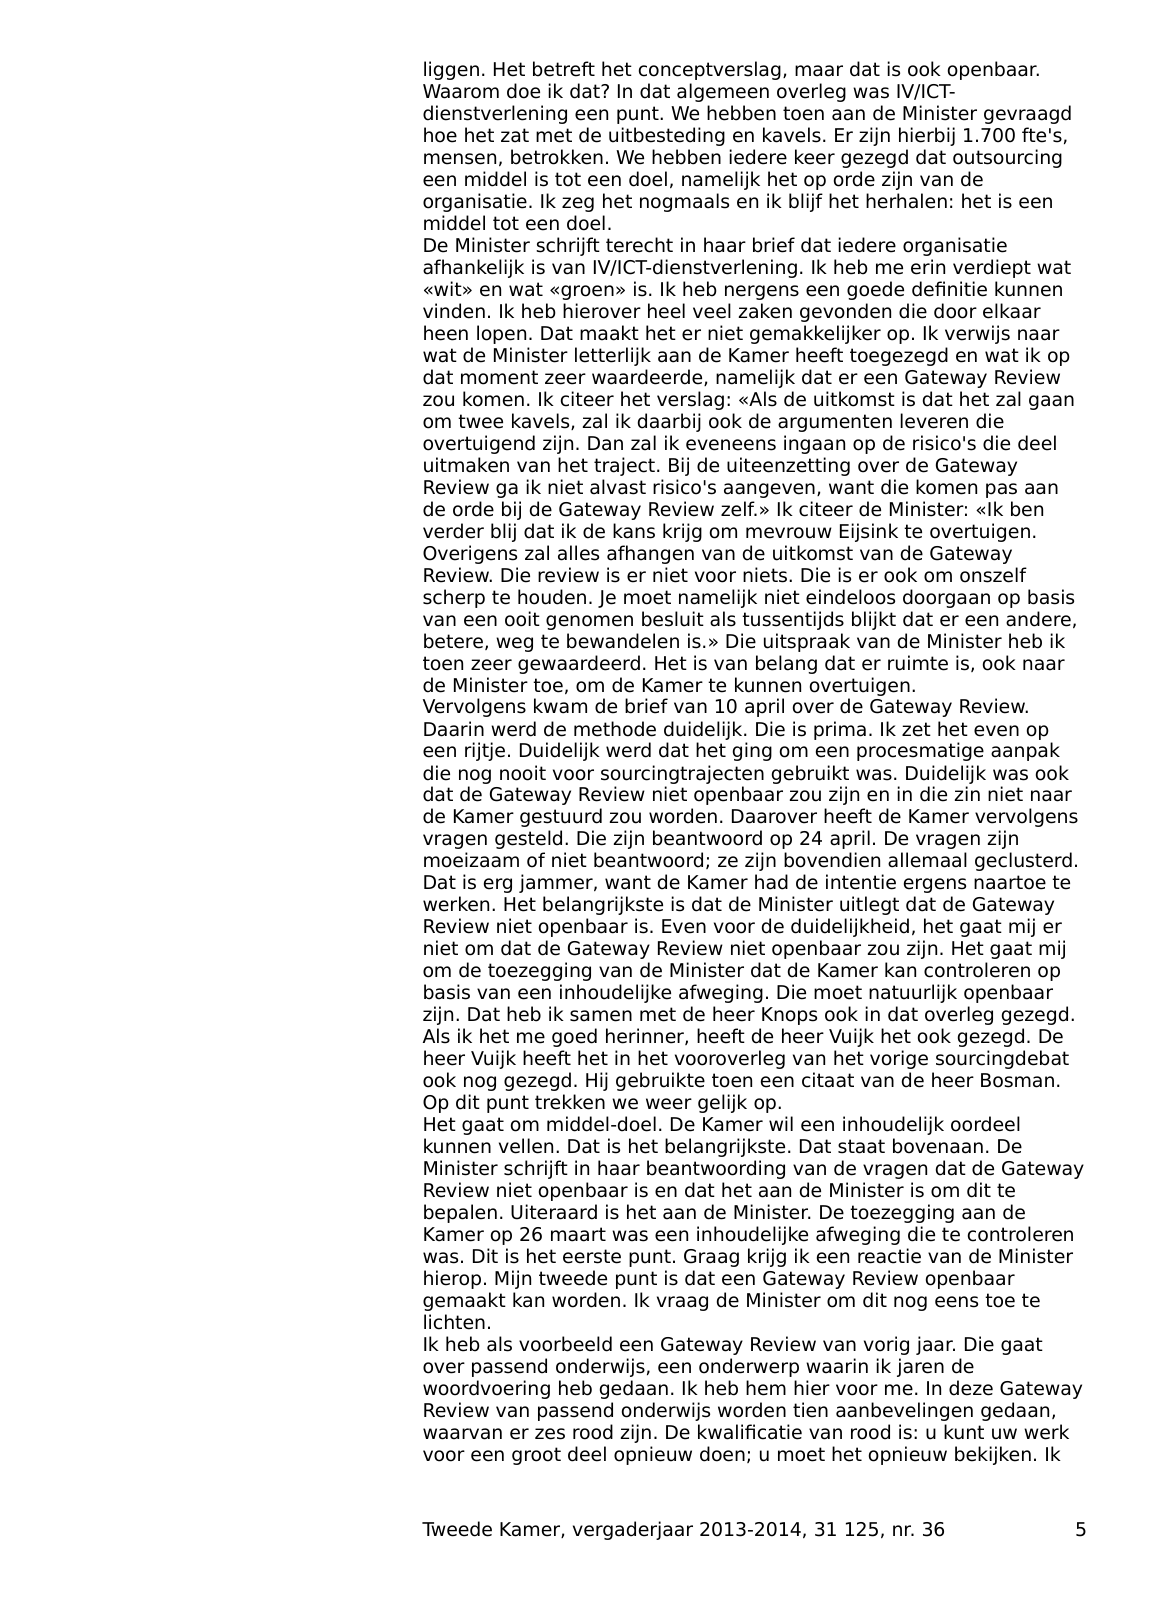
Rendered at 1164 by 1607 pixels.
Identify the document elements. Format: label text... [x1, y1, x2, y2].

text liggen. Het betreft het conceptverslag, maar dat is ook openbaar. Waarom doe ik dat? In dat algemeen overleg was IV/ICT-dienstverlening een punt. We hebben toen aan de Minister gevraagd hoe het zat met de uitbesteding en kavels. Er zijn hierbij 1.700 fte's, mensen, betrokken. We hebben iedere keer gezegd dat outsourcing een middel is tot een doel, namelijk het op orde zijn van de organisatie. Ik zeg het nogmaals en ik blijf het herhalen: het is een middel tot een doel. [422, 59, 1087, 235]
text Het gaat om middel-doel. De Kamer wil een inhoudelijk oordeel kunnen vellen. Dat is het belangrijkste. Dat staat bovenaan. De Minister schrijft in haar beantwoording van de vragen dat de Gateway Review niet openbaar is en dat het aan de Minister is om dit te bepalen. Uiteraard is het aan de Minister. De toezegging aan de Kamer op 26 maart was een inhoudelijke afweging die te controleren was. Dit is het eerste punt. Graag krijg ik een reactie van de Minister hierop. Mijn tweede punt is dat een Gateway Review openbaar gemaakt kan worden. Ik vraag de Minister om dit nog eens toe te lichten. [422, 1114, 1087, 1334]
text Vervolgens kwam de brief van 10 april over de Gateway Review. Daarin werd de methode duidelijk. Die is prima. Ik zet het even op een rijtje. Duidelijk werd dat het ging om een procesmatige aanpak die nog nooit voor sourcingtrajecten gebruikt was. Duidelijk was ook dat de Gateway Review niet openbaar zou zijn en in die zin niet naar de Kamer gestuurd zou worden. Daarover heeft de Kamer vervolgens vragen gesteld. Die zijn beantwoord op 24 april. De vragen zijn moeizaam of niet beantwoord; ze zijn bovendien allemaal geclusterd. Dat is erg jammer, want de Kamer had de intentie ergens naartoe te werken. Het belangrijkste is dat de Minister uitlegt dat de Gateway Review niet openbaar is. Even voor de duidelijkheid, het gaat mij er niet om dat de Gateway Review niet openbaar zou zijn. Het gaat mij om de toezegging van de Minister dat de Kamer kan controleren op basis van een inhoudelijke afweging. Die moet natuurlijk openbaar zijn. Dat heb ik samen met de heer Knops ook in dat overleg gezegd. Als ik het me goed herinner, heeft de heer Vuijk het ook gezegd. De heer Vuijk heeft het in het vooroverleg van het vorige sourcingdebat ook nog gezegd. Hij gebruikte toen een citaat van de heer Bosman. Op dit punt trekken we weer gelijk op. [422, 696, 1087, 1114]
text De Minister schrijft terecht in haar brief dat iedere organisatie afhankelijk is van IV/ICT-dienstverlening. Ik heb me erin verdiept wat «wit» en wat «groen» is. Ik heb nergens een goede definitie kunnen vinden. Ik heb hierover heel veel zaken gevonden die door elkaar heen lopen. Dat maakt het er niet gemakkelijker op. Ik verwijs naar wat de Minister letterlijk aan de Kamer heeft toegezegd en wat ik op dat moment zeer waardeerde, namelijk dat er een Gateway Review zou komen. Ik citeer het verslag: «Als de uitkomst is dat het zal gaan om twee kavels, zal ik daarbij ook de argumenten leveren die overtuigend zijn. Dan zal ik eveneens ingaan op de risico's die deel uitmaken van het traject. Bij de uiteenzetting over de Gateway Review ga ik niet alvast risico's aangeven, want die komen pas aan de orde bij de Gateway Review zelf.» Ik citeer de Minister: «Ik ben verder blij dat ik de kans krijg om mevrouw Eijsink te overtuigen. Overigens zal alles afhangen van de uitkomst van de Gateway Review. Die review is er niet voor niets. Die is er ook om onszelf scherp te houden. Je moet namelijk niet eindeloos doorgaan op basis van een ooit genomen besluit als tussentijds blijkt dat er een andere, betere, weg te bewandelen is.» Die uitspraak van de Minister heb ik toen zeer gewaardeerd. Het is van belang dat er ruimte is, ook naar de Minister toe, om de Kamer te kunnen overtuigen. [422, 235, 1087, 696]
text Ik heb als voorbeeld een Gateway Review van vorig jaar. Die gaat over passend onderwijs, een onderwerp waarin ik jaren de woordvoering heb gedaan. Ik heb hem hier voor me. In deze Gateway Review van passend onderwijs worden tien aanbevelingen gedaan, waarvan er zes rood zijn. De kwalificatie van rood is: u kunt uw werk voor een groot deel opnieuw doen; u moet het opnieuw bekijken. Ik [422, 1334, 1087, 1466]
